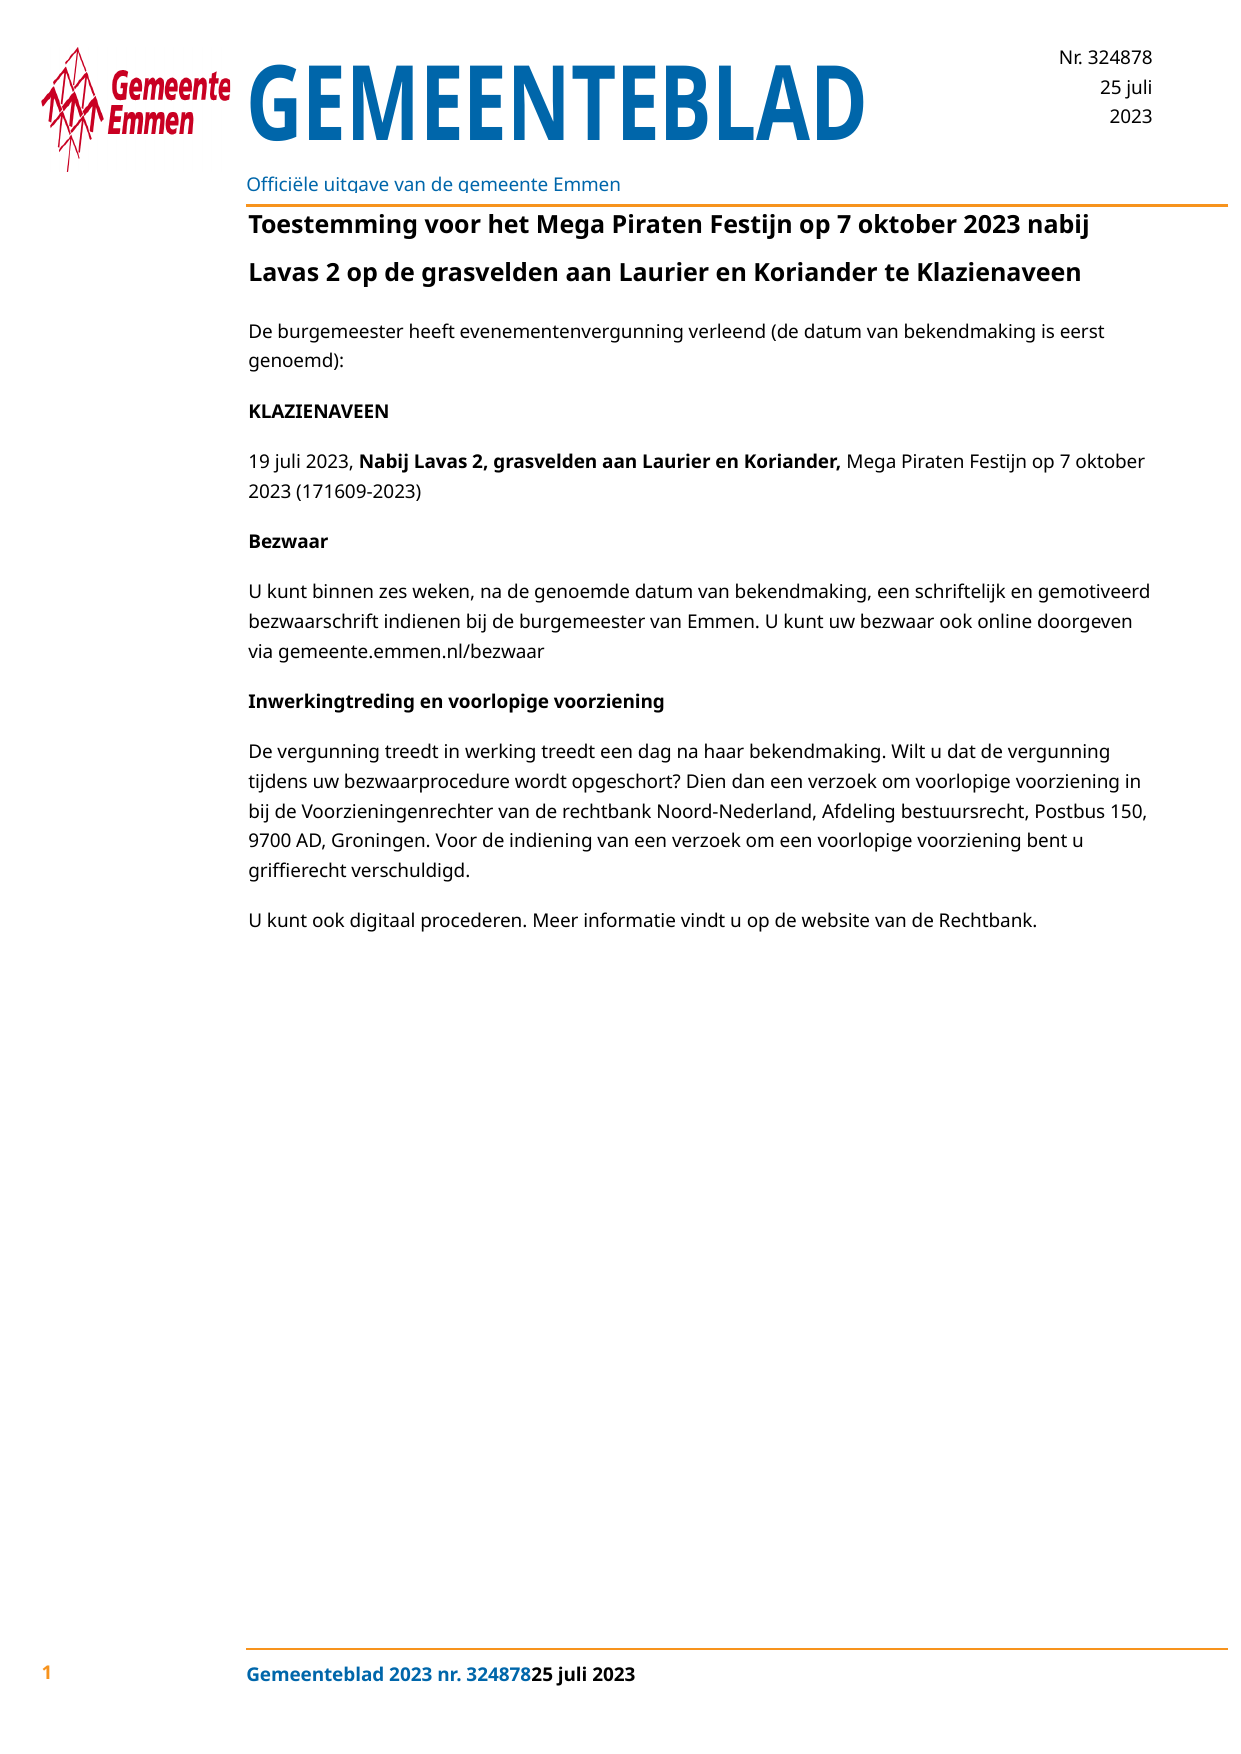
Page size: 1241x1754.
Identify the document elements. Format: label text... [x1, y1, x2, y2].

text Toestemming voor het Mega Piraten Festijn op 7 oktober 2023 nabij Lavas 2 op de grasvelden aan Laurier en Koriander te Klazienaveen [248, 207, 1152, 288]
text De vergunning treedt in werking treedt een dag na haar bekendmaking. Wilt u dat de vergunning tijdens uw bezwaarprocedure wordt opgeschort? Dien dan een verzoek om voorlopige voorziening in bij de Voorzieningenrechter van de rechtbank Noord-Nederland, Afdeling bestuursrecht, Postbus 150, 9700 AD, Groningen. Voor de indiening van een verzoek om een voorlopige voorziening bent u griffierecht verschuldigd. [248, 739, 1152, 883]
text Inwerkingtreding en voorlopige voorziening [248, 688, 1152, 714]
picture [41, 47, 231, 172]
text De burgemeester heeft evenementenvergunning verleend (de datum van bekendmaking is eerst genoemd): [248, 318, 1152, 373]
text 19 juli 2023, Nabij Lavas 2, grasvelden aan Laurier en Koriander, Mega Piraten Festijn op 7 oktober 2023 (171609-2023) [248, 448, 1152, 504]
text Bezwaar [248, 528, 1152, 554]
text KLAZIENAVEEN [248, 398, 1152, 424]
text U kunt binnen zes weken, na de genoemde datum van bekendmaking, een schriftelijk en gemotiveerd bezwaarschrift indienen bij de burgemeester van Emmen. U kunt uw bezwaar ook online doorgeven via gemeente.emmen.nl/bezwaar [248, 579, 1152, 664]
text U kunt ook digitaal procederen. Meer informatie vindt u op de website van de Rechtbank. [248, 907, 1152, 933]
